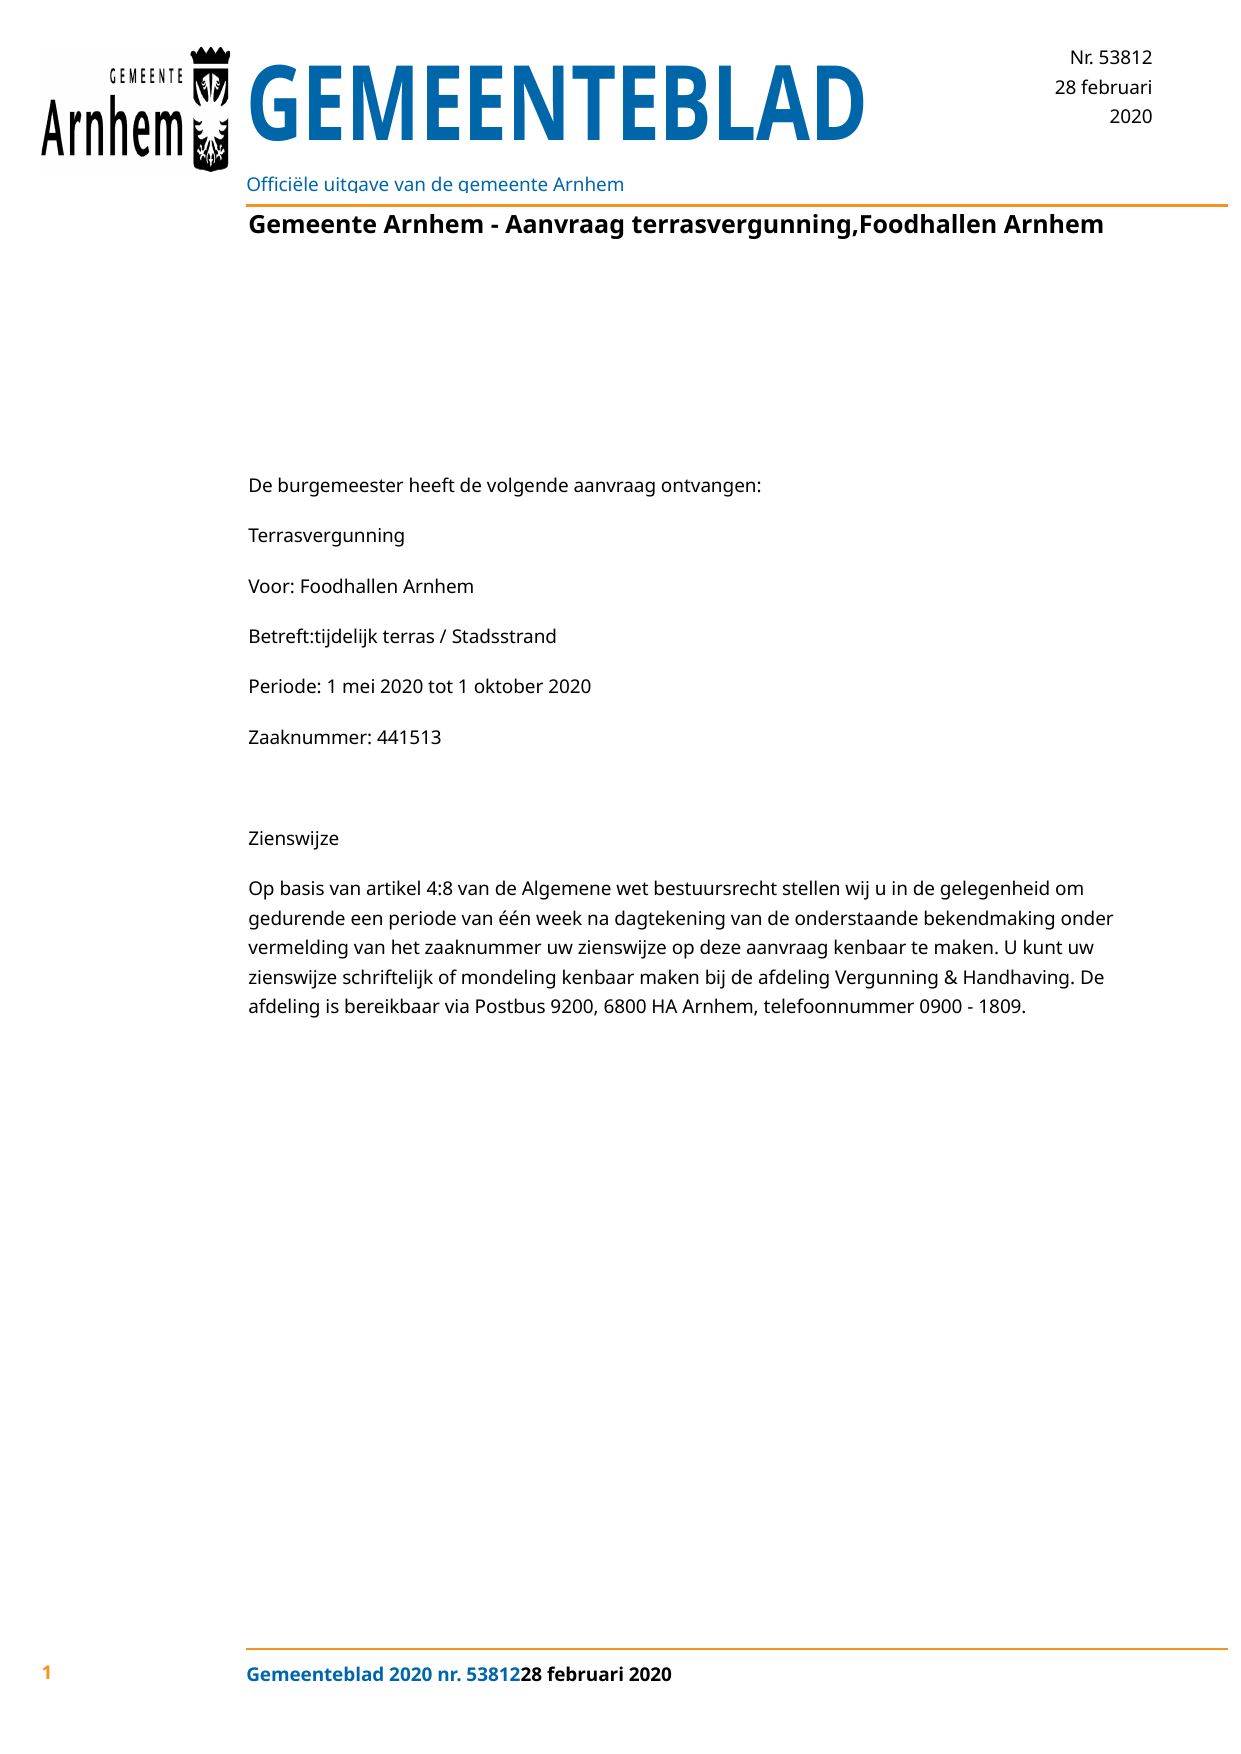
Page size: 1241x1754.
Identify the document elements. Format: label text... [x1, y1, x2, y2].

text Betreft:tijdelijk terras / Stadsstrand [248, 623, 1152, 649]
picture [41, 47, 231, 172]
text Gemeente Arnhem - Aanvraag terrasvergunning,Foodhallen Arnhem [248, 207, 1152, 241]
text Periode: 1 mei 2020 tot 1 oktober 2020 [248, 674, 1152, 699]
text Terrasvergunning [248, 522, 1152, 548]
text Zienswijze [248, 825, 1152, 851]
text Voor: Foodhallen Arnhem [248, 573, 1152, 598]
text Op basis van artikel 4:8 van de Algemene wet bestuursrecht stellen wij u in de gelegenheid om gedurende een periode van één week na dagtekening van de onderstaande bekendmaking onder vermelding van het zaaknummer uw zienswijze op deze aanvraag kenbaar te maken. U kunt uw zienswijze schriftelijk of mondeling kenbaar maken bij de afdeling Vergunning & Handhaving. De afdeling is bereikbaar via Postbus 9200, 6800 HA Arnhem, telefoonnummer 0900 - 1809. [248, 875, 1152, 1019]
text Zaaknummer: 441513 [248, 724, 1152, 750]
text De burgemeester heeft de volgende aanvraag ontvangen: [248, 472, 1152, 498]
